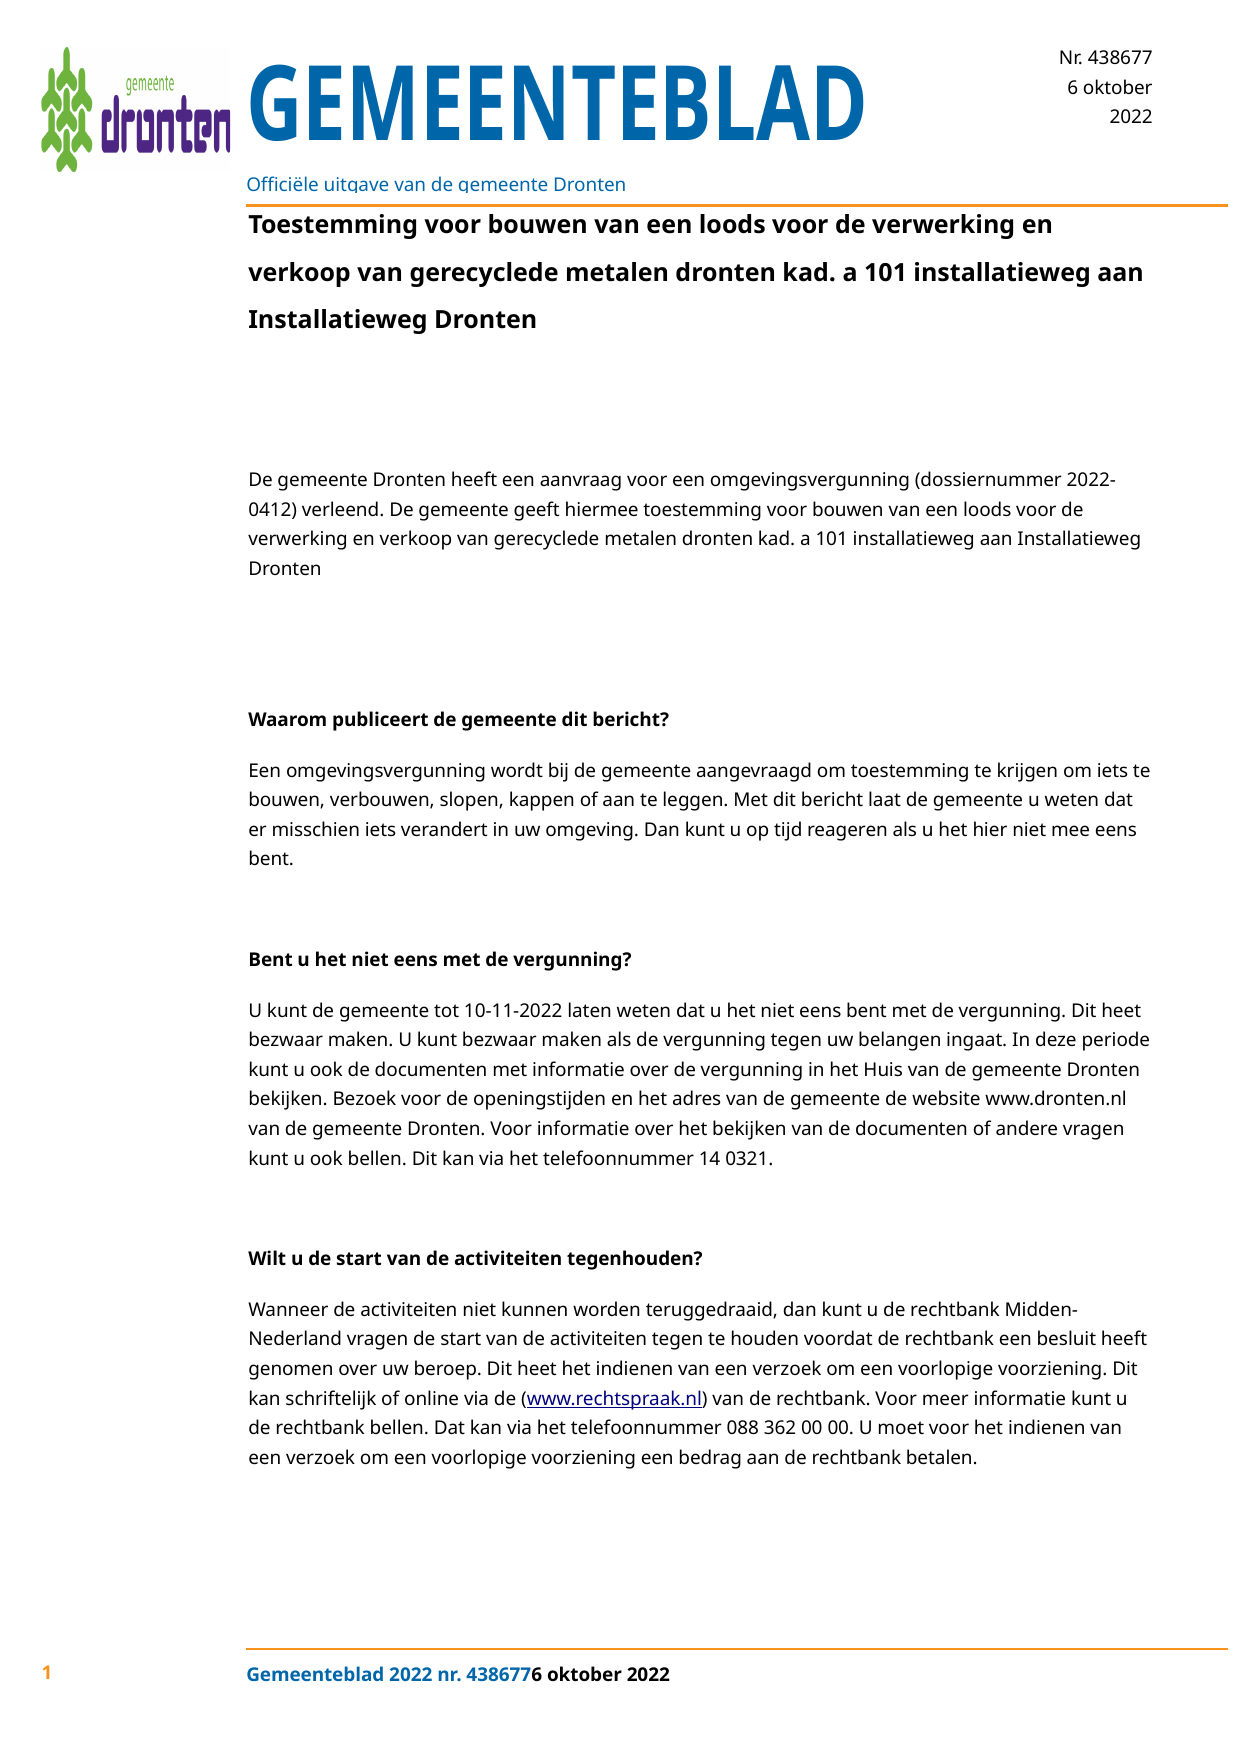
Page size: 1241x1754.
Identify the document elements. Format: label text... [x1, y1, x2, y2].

text Een omgevingsvergunning wordt bij de gemeente aangevraagd om toestemming te krijgen om iets te bouwen, verbouwen, slopen, kappen of aan te leggen. Met dit bericht laat de gemeente u weten dat er misschien iets verandert in uw omgeving. Dan kunt u op tijd reageren als u het hier niet mee eens bent. [248, 757, 1152, 871]
text Wanneer de activiteiten niet kunnen worden teruggedraaid, dan kunt u de rechtbank Midden-Nederland vragen de start van de activiteiten tegen te houden voordat de rechtbank een besluit heeft genomen over uw beroep. Dit heet het indienen van een verzoek om een voorlopige voorziening. Dit kan schriftelijk of online via de (www.rechtspraak.nl) van de rechtbank. Voor meer informatie kunt u de rechtbank bellen. Dat kan via het telefoonnummer 088 362 00 00. U moet voor het indienen van een verzoek om een voorlopige voorziening een bedrag aan de rechtbank betalen. [248, 1296, 1152, 1469]
text Bent u het niet eens met de vergunning? [248, 946, 1152, 972]
text De gemeente Dronten heeft een aanvraag voor een omgevingsvergunning (dossiernummer 2022-0412) verleend. De gemeente geeft hiermee toestemming voor bouwen van een loods voor de verwerking en verkoop van gerecyclede metalen dronten kad. a 101 installatieweg aan Installatieweg Dronten [248, 466, 1152, 581]
text Waarom publiceert de gemeente dit bericht? [248, 706, 1152, 732]
picture [41, 47, 231, 172]
text U kunt de gemeente tot 10-11-2022 laten weten dat u het niet eens bent met de vergunning. Dit heet bezwaar maken. U kunt bezwaar maken als de vergunning tegen uw belangen ingaat. In deze periode kunt u ook de documenten met informatie over de vergunning in het Huis van de gemeente Dronten bekijken. Bezoek voor de openingstijden en het adres van de gemeente de website www.dronten.nl van de gemeente Dronten. Voor informatie over het bekijken van de documenten of andere vragen kunt u ook bellen. Dit kan via het telefoonnummer 14 0321. [248, 997, 1152, 1170]
text Wilt u de start van de activiteiten tegenhouden? [248, 1246, 1152, 1271]
text Toestemming voor bouwen van een loods voor de verwerking en verkoop van gerecyclede metalen dronten kad. a 101 installatieweg aan Installatieweg Dronten [248, 207, 1152, 336]
